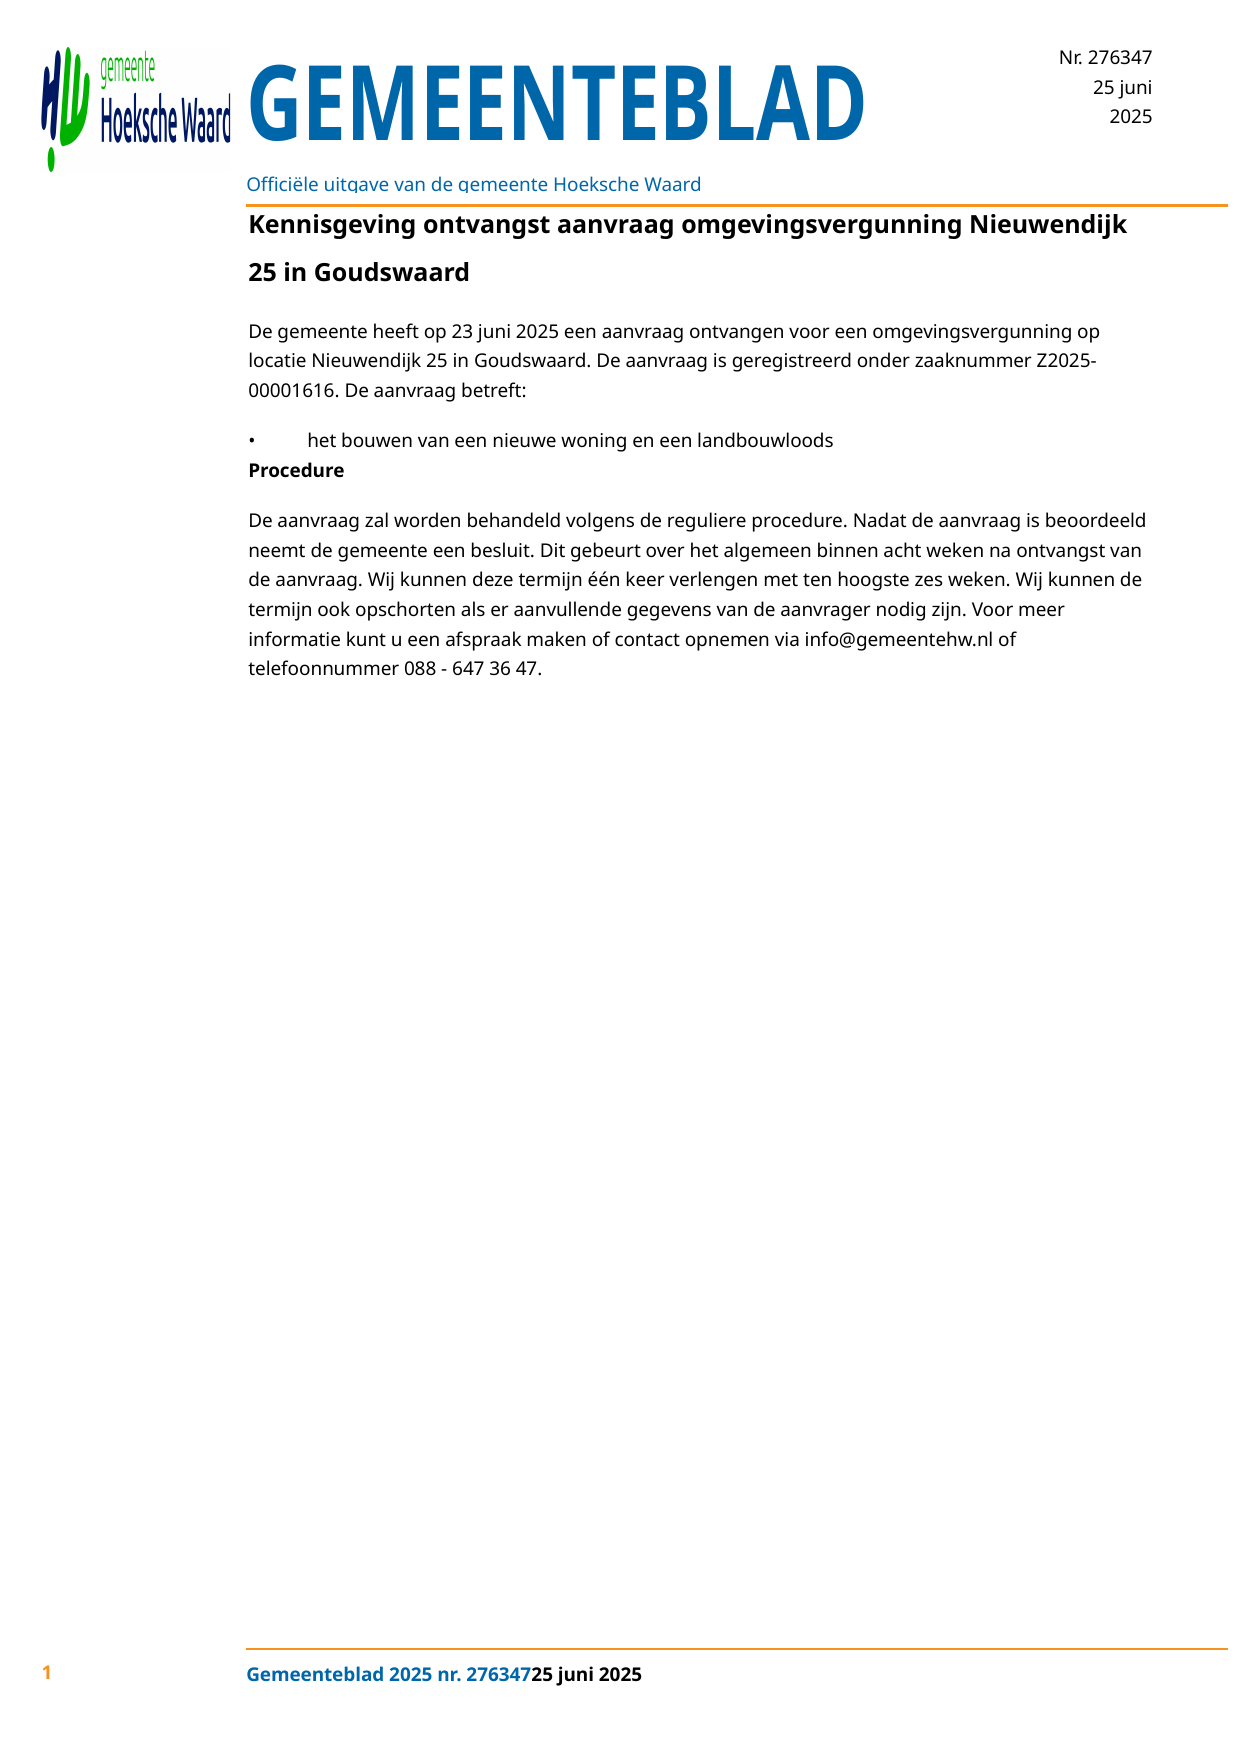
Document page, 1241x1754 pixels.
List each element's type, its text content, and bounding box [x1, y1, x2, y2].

text Kennisgeving ontvangst aanvraag omgevingsvergunning Nieuwendijk 25 in Goudswaard [248, 207, 1152, 288]
text De aanvraag zal worden behandeld volgens de reguliere procedure. Nadat de aanvraag is beoordeeld neemt de gemeente een besluit. Dit gebeurt over het algemeen binnen acht weken na ontvangst van de aanvraag. Wij kunnen deze termijn één keer verlengen met ten hoogste zes weken. Wij kunnen de termijn ook opschorten als er aanvullende gegevens van de aanvrager nodig zijn. Voor meer informatie kunt u een afspraak maken of contact opnemen via info@gemeentehw.nl of telefoonnummer 088 - 647 36 47. [248, 507, 1152, 681]
picture [41, 47, 231, 172]
text De gemeente heeft op 23 juni 2025 een aanvraag ontvangen voor een omgevingsvergunning op locatie Nieuwendijk 25 in Goudswaard. De aanvraag is geregistreerd onder zaaknummer Z2025-00001616. De aanvraag betreft: [248, 318, 1152, 403]
text Procedure [248, 457, 1152, 483]
list het bouwen van een nieuwe woning en een landbouwloods [248, 427, 1152, 453]
